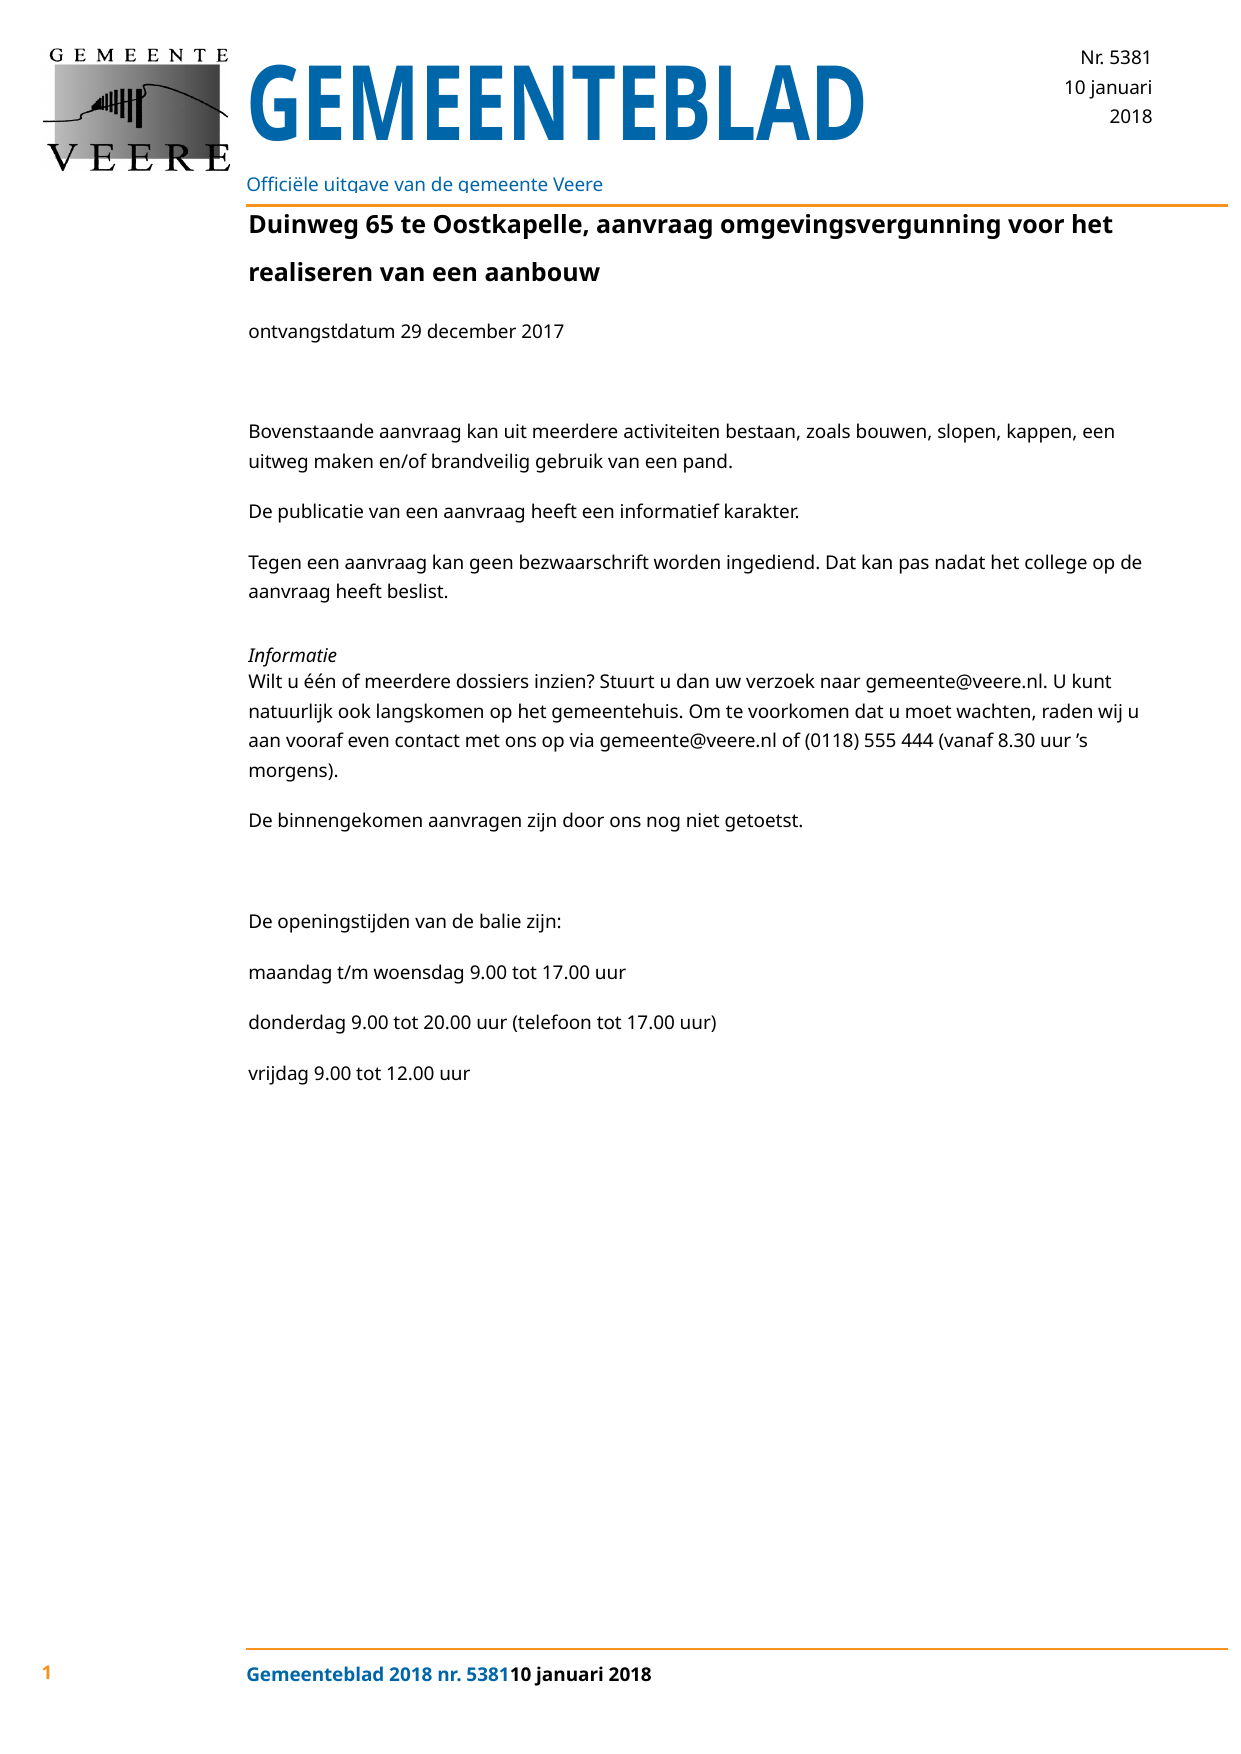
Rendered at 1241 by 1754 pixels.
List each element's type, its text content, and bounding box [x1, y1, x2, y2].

text De openingstijden van de balie zijn: [248, 908, 1152, 934]
text De binnengekomen aanvragen zijn door ons nog niet getoetst. [248, 808, 1152, 833]
picture [41, 47, 231, 172]
text Wilt u één of meerdere dossiers inzien? Stuurt u dan uw verzoek naar gemeente@veere.nl. U kunt natuurlijk ook langskomen op het gemeentehuis. Om te voorkomen dat u moet wachten, raden wij u aan vooraf even contact met ons op via gemeente@veere.nl of (0118) 555 444 (vanaf 8.30 uur ’s morgens). [248, 668, 1152, 783]
text De publicatie van een aanvraag heeft een informatief karakter. [248, 499, 1152, 524]
text Duinweg 65 te Oostkapelle, aanvraag omgevingsvergunning voor het realiseren van een aanbouw [248, 207, 1152, 288]
text Tegen een aanvraag kan geen bezwaarschrift worden ingediend. Dat kan pas nadat het college op de aanvraag heeft beslist. [248, 549, 1152, 604]
text Informatie [248, 643, 1152, 668]
text maandag t/m woensdag 9.00 tot 17.00 uur [248, 959, 1152, 984]
text Bovenstaande aanvraag kan uit meerdere activiteiten bestaan, zoals bouwen, slopen, kappen, een uitweg maken en/of brandveilig gebruik van een pand. [248, 419, 1152, 474]
text vrijdag 9.00 tot 12.00 uur [248, 1060, 1152, 1085]
text donderdag 9.00 tot 20.00 uur (telefoon tot 17.00 uur) [248, 1009, 1152, 1035]
text ontvangstdatum 29 december 2017 [248, 318, 1152, 344]
